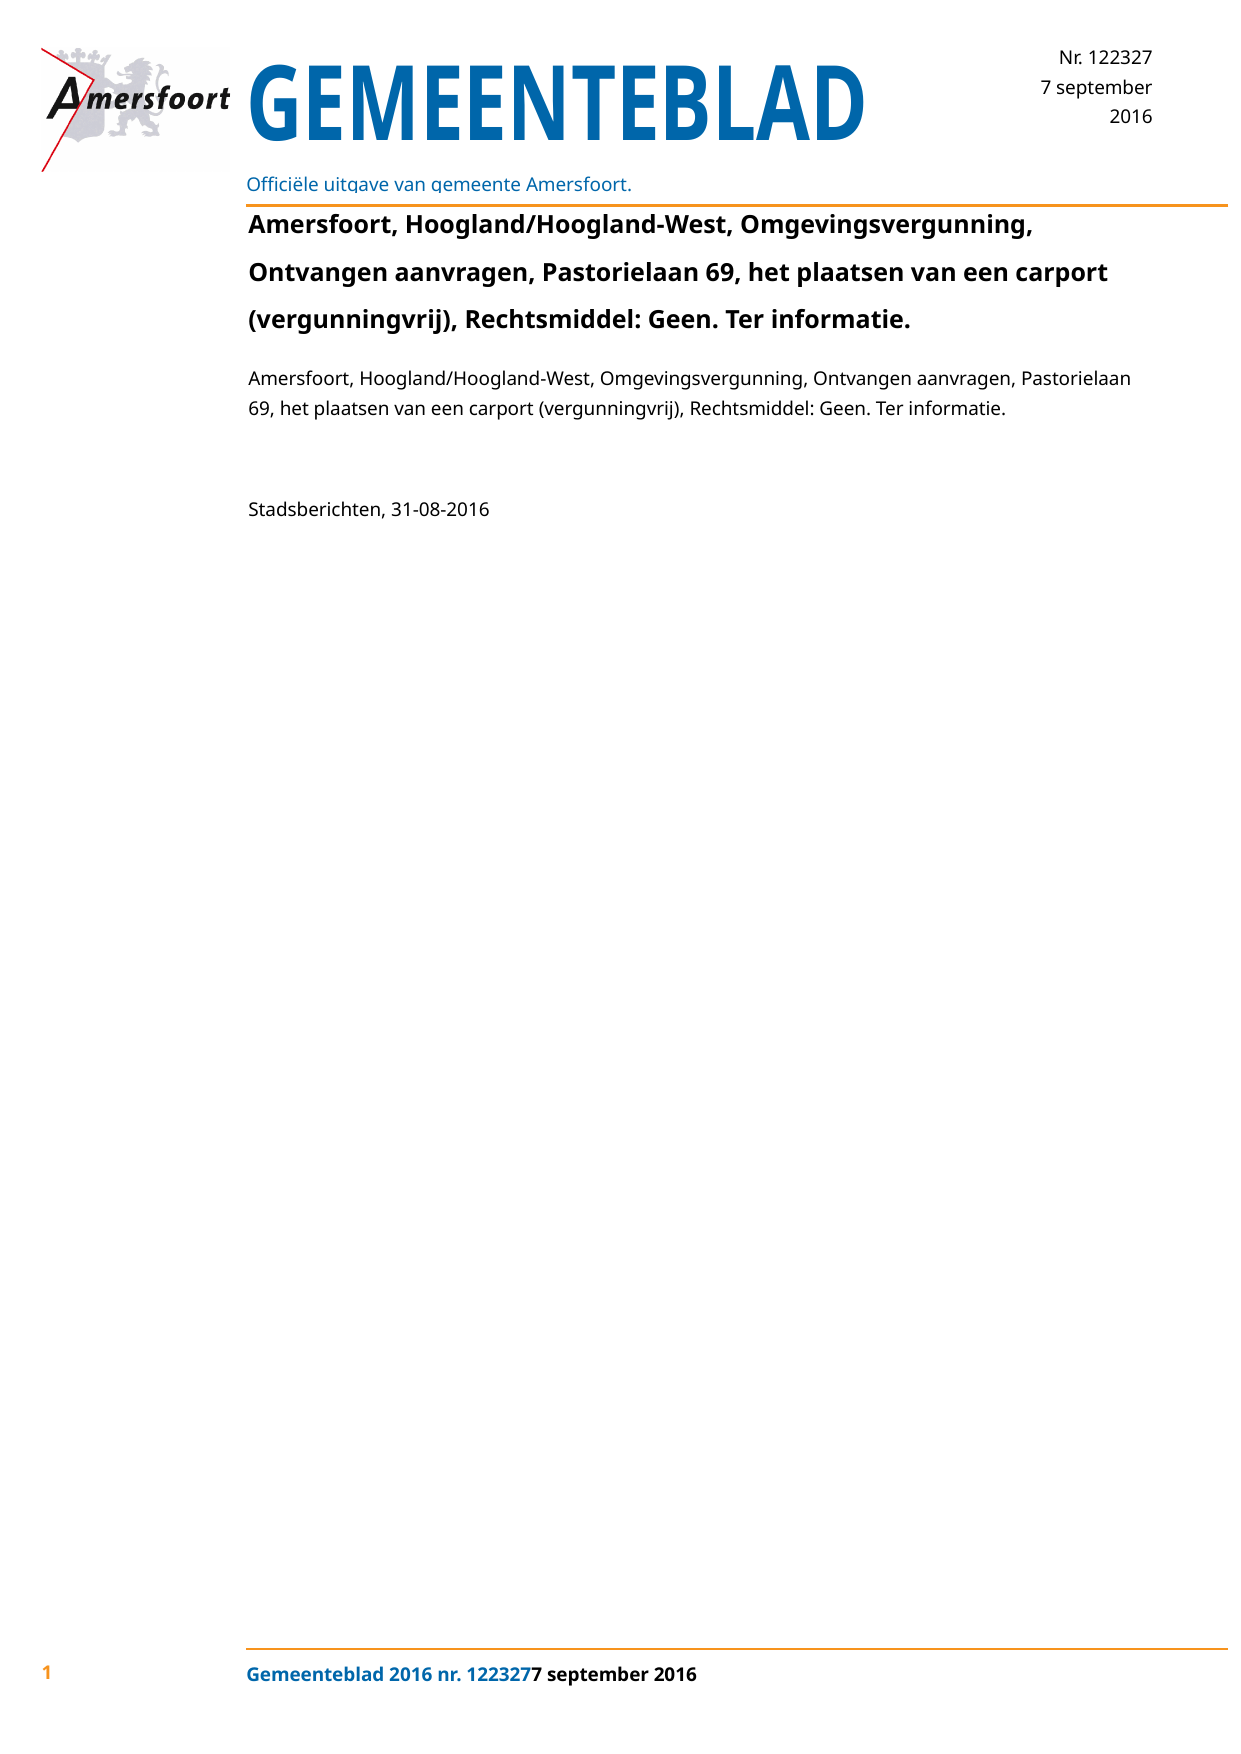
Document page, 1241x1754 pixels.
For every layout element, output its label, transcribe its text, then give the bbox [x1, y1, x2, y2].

text Amersfoort, Hoogland/Hoogland-West, Omgevingsvergunning, Ontvangen aanvragen, Pastorielaan 69, het plaatsen van een carport (vergunningvrij), Rechtsmiddel: Geen. Ter informatie. [248, 207, 1152, 336]
picture [41, 47, 231, 172]
text Amersfoort, Hoogland/Hoogland-West, Omgevingsvergunning, Ontvangen aanvragen, Pastorielaan 69, het plaatsen van een carport (vergunningvrij), Rechtsmiddel: Geen. Ter informatie. [248, 366, 1152, 421]
text Stadsberichten, 31-08-2016 [248, 496, 1152, 522]
